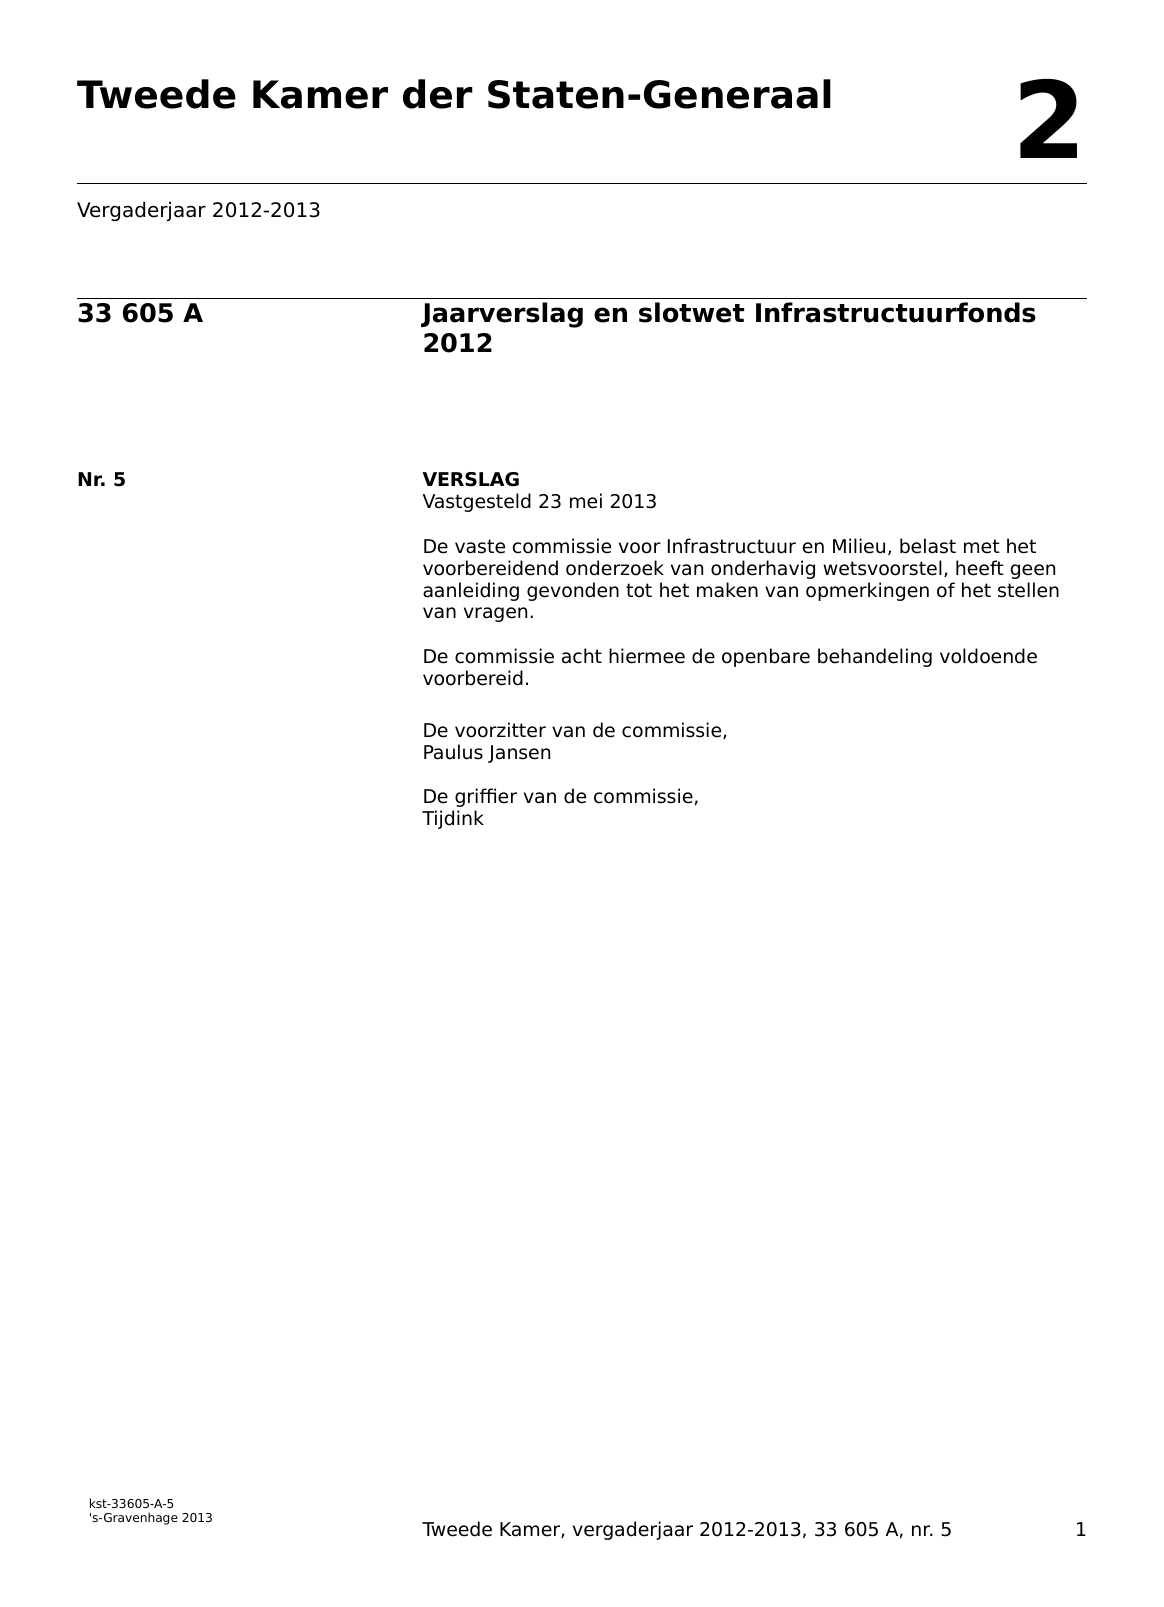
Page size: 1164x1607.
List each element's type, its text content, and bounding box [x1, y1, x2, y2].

subtitle 33 605 A Jaarverslag en slotwet Infrastructuurfonds 2012 [77, 299, 1087, 358]
text kst-33605-A-5 [88, 1497, 323, 1511]
table_header 2 [886, 59, 1087, 183]
subtitle Nr. 5 VERSLAG [77, 469, 1087, 491]
table_cell Vergaderjaar 2012-2013 [77, 184, 1087, 298]
table_header Tweede Kamer der Staten-Generaal [77, 59, 886, 183]
text 's-Gravenhage 2013 [88, 1511, 323, 1525]
text De voorzitter van de commissie, Paulus Jansen [422, 719, 1087, 763]
text De vaste commissie voor Infrastructuur en Milieu, belast met het voorbereidend onderzoek van onderhavig wetsvoorstel, heeft geen aanleiding gevonden tot het maken van opmerkingen of het stellen van vragen. [422, 536, 1087, 623]
text De commissie acht hiermee de openbare behandeling voldoende voorbereid. [422, 646, 1087, 689]
text De griffier van de commissie, Tijdink [422, 786, 1087, 830]
text Vastgesteld 23 mei 2013 [422, 491, 1087, 513]
